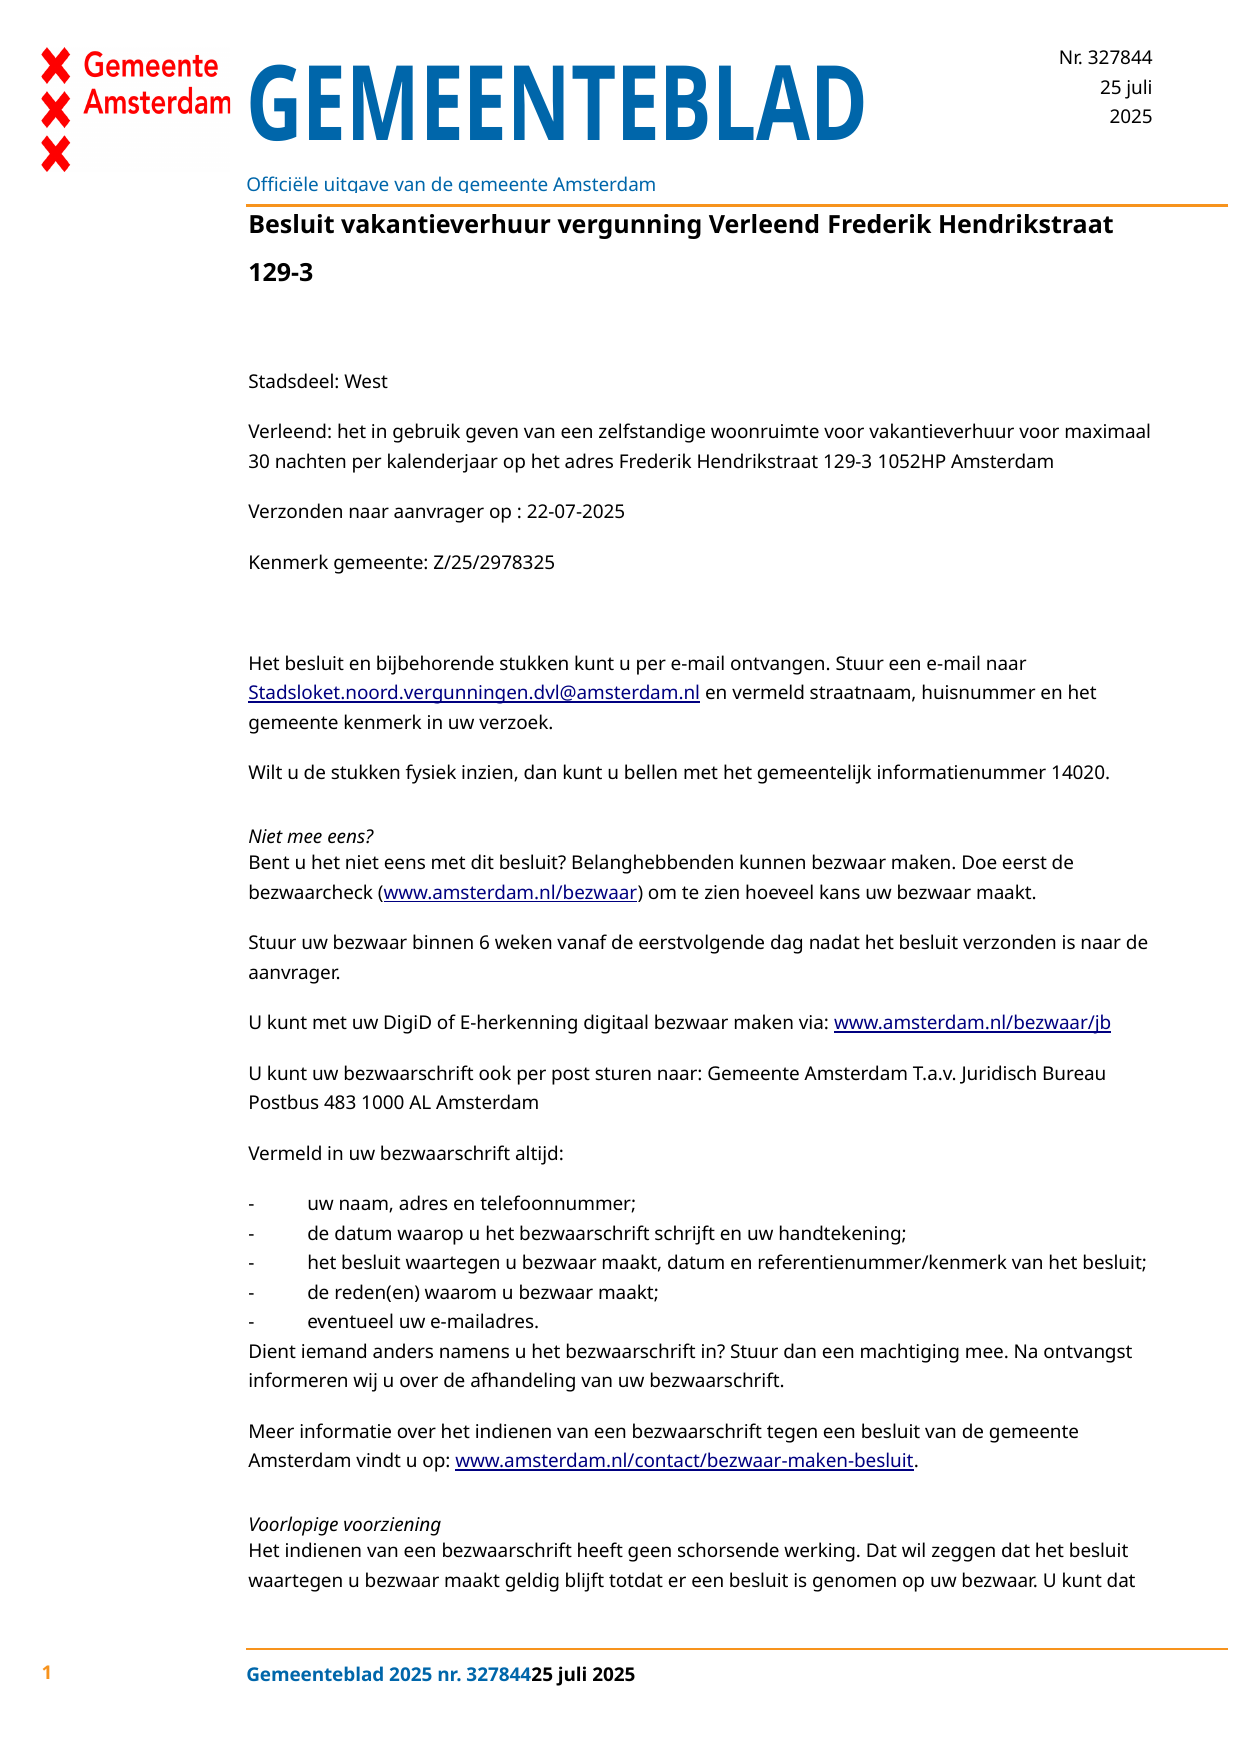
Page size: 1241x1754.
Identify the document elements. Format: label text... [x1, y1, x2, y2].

list eventueel uw e-mailadres. [248, 1308, 1152, 1334]
text Niet mee eens? [248, 823, 1152, 849]
text Besluit vakantieverhuur vergunning Verleend Frederik Hendrikstraat 129-3 [248, 207, 1152, 288]
picture [41, 47, 231, 172]
text Bent u het niet eens met dit besluit? Belanghebbenden kunnen bezwaar maken. Doe eerst de bezwaarcheck (www.amsterdam.nl/bezwaar) om te zien hoeveel kans uw bezwaar maakt. [248, 849, 1152, 904]
text U kunt uw bezwaarschrift ook per post sturen naar: Gemeente Amsterdam T.a.v. Juridisch Bureau Postbus 483 1000 AL Amsterdam [248, 1060, 1152, 1115]
text U kunt met uw DigiD of E-herkenning digitaal bezwaar maken via: www.amsterdam.nl/bezwaar/jb [248, 1009, 1152, 1035]
text Vermeld in uw bezwaarschrift altijd: [248, 1140, 1152, 1165]
text Stuur uw bezwaar binnen 6 weken vanaf de eerstvolgende dag nadat het besluit verzonden is naar de aanvrager. [248, 929, 1152, 984]
list de datum waarop u het bezwaarschrift schrijft en uw handtekening; [248, 1220, 1152, 1245]
list uw naam, adres en telefoonnummer; [248, 1190, 1152, 1216]
text Het indienen van een bezwaarschrift heeft geen schorsende werking. Dat wil zeggen dat het besluit waartegen u bezwaar maakt geldig blijft totdat er een besluit is genomen op uw bezwaar. U kunt dat [248, 1537, 1152, 1593]
text Kenmerk gemeente: Z/25/2978325 [248, 549, 1152, 575]
text Wilt u de stukken fysiek inzien, dan kunt u bellen met het gemeentelijk informatienummer 14020. [248, 759, 1152, 785]
text Voorlopige voorziening [248, 1512, 1152, 1537]
text Het besluit en bijbehorende stukken kunt u per e-mail ontvangen. Stuur een e-mail naar Stadsloket.noord.vergunningen.dvl@amsterdam.nl en vermeld straatnaam, huisnummer en het gemeente kenmerk in uw verzoek. [248, 650, 1152, 735]
list het besluit waartegen u bezwaar maakt, datum en referentienummer/kenmerk van het besluit; [248, 1249, 1152, 1275]
list de reden(en) waarom u bezwaar maakt; [248, 1279, 1152, 1304]
text Stadsdeel: West [248, 368, 1152, 394]
text Meer informatie over het indienen van een bezwaarschrift tegen een besluit van de gemeente Amsterdam vindt u op: www.amsterdam.nl/contact/bezwaar-maken-besluit. [248, 1418, 1152, 1473]
text Verleend: het in gebruik geven van een zelfstandige woonruimte voor vakantieverhuur voor maximaal 30 nachten per kalenderjaar op het adres Frederik Hendrikstraat 129-3 1052HP Amsterdam [248, 419, 1152, 474]
text Dient iemand anders namens u het bezwaarschrift in? Stuur dan een machtiging mee. Na ontvangst informeren wij u over de afhandeling van uw bezwaarschrift. [248, 1338, 1152, 1393]
text Verzonden naar aanvrager op : 22-07-2025 [248, 499, 1152, 524]
